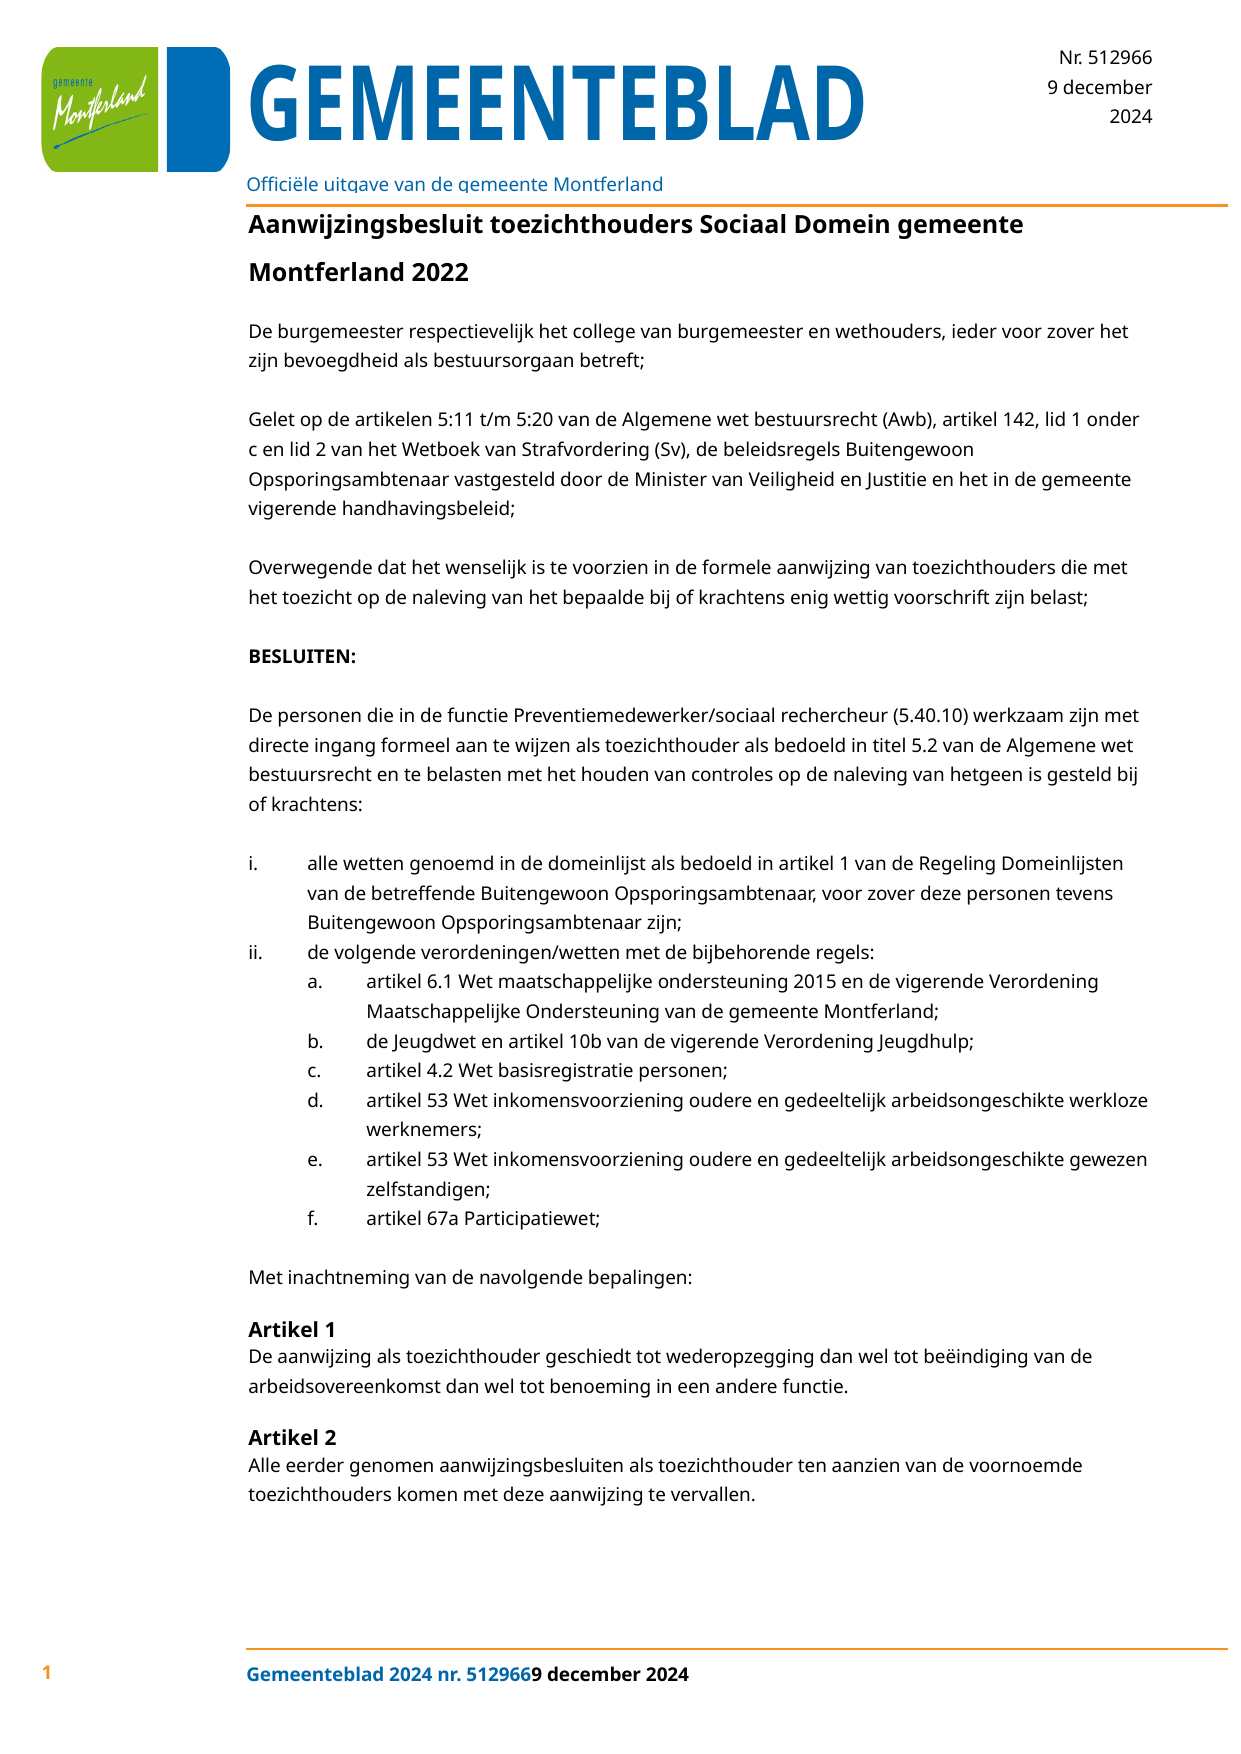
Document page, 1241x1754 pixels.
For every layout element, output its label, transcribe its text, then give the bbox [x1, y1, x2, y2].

text Alle eerder genomen aanwijzingsbesluiten als toezichthouder ten aanzien van de voornoemde toezichthouders komen met deze aanwijzing te vervallen. [248, 1452, 1152, 1507]
text De burgemeester respectievelijk het college van burgemeester en wethouders, ieder voor zover het zijn bevoegdheid als bestuursorgaan betreft; [248, 318, 1152, 373]
text Gelet op de artikelen 5:11 t/m 5:20 van de Algemene wet bestuursrecht (Awb), artikel 142, lid 1 onder c en lid 2 van het Wetboek van Strafvordering (Sv), de beleidsregels Buitengewoon Opsporingsambtenaar vastgesteld door de Minister van Veiligheid en Justitie en het in de gemeente vigerende handhavingsbeleid; [248, 407, 1152, 521]
text BESLUITEN: [248, 643, 1152, 669]
list artikel 53 Wet inkomensvoorziening oudere en gedeeltelijk arbeidsongeschikte werkloze werknemers; [307, 1087, 1152, 1142]
list artikel 4.2 Wet basisregistratie personen; [307, 1057, 1152, 1083]
list artikel 67a Participatiewet; [307, 1205, 1152, 1231]
text Overwegende dat het wenselijk is te voorzien in de formele aanwijzing van toezichthouders die met het toezicht op de naleving van het bepaalde bij of krachtens enig wettig voorschrift zijn belast; [248, 554, 1152, 610]
text Met inachtneming van de navolgende bepalingen: [248, 1264, 1152, 1290]
list de Jeugdwet en artikel 10b van de vigerende Verordening Jeugdhulp; [307, 1028, 1152, 1054]
text Aanwijzingsbesluit toezichthouders Sociaal Domein gemeente Montferland 2022 [248, 207, 1152, 288]
text De aanwijzing als toezichthouder geschiedt tot wederopzegging dan wel tot beëindiging van de arbeidsovereenkomst dan wel tot benoeming in een andere functie. [248, 1343, 1152, 1399]
text Artikel 1 [248, 1315, 1152, 1343]
list de volgende verordeningen/wetten met de bijbehorende regels: [248, 939, 1152, 965]
picture [41, 47, 231, 172]
text De personen die in de functie Preventiemedewerker/sociaal rechercheur (5.40.10) werkzaam zijn met directe ingang formeel aan te wijzen als toezichthouder als bedoeld in titel 5.2 van de Algemene wet bestuursrecht en te belasten met het houden van controles op de naleving van hetgeen is gesteld bij of krachtens: [248, 702, 1152, 817]
list artikel 53 Wet inkomensvoorziening oudere en gedeeltelijk arbeidsongeschikte gewezen zelfstandigen; [307, 1146, 1152, 1202]
list alle wetten genoemd in de domeinlijst als bedoeld in artikel 1 van de Regeling Domeinlijsten van de betreffende Buitengewoon Opsporingsambtenaar, voor zover deze personen tevens Buitengewoon Opsporingsambtenaar zijn; [248, 850, 1152, 935]
list artikel 6.1 Wet maatschappelijke ondersteuning 2015 en de vigerende Verordening Maatschappelijke Ondersteuning van de gemeente Montferland; [307, 969, 1152, 1024]
text Artikel 2 [248, 1423, 1152, 1452]
